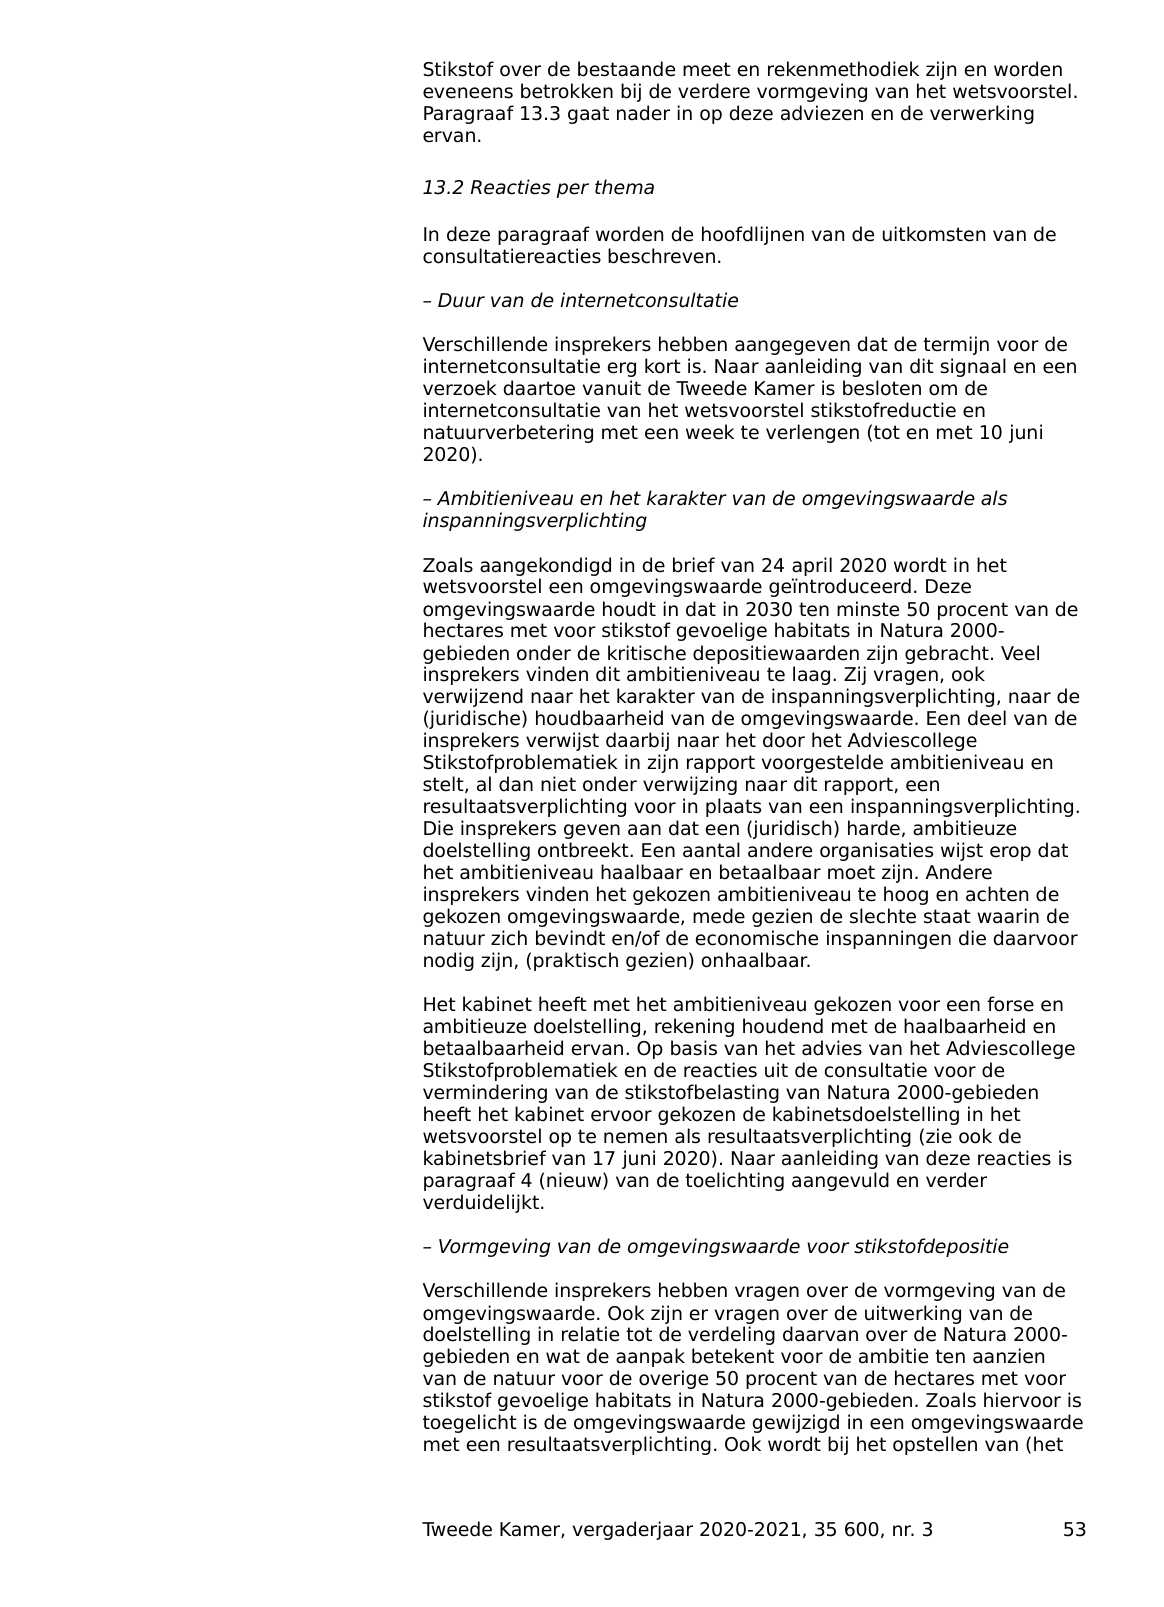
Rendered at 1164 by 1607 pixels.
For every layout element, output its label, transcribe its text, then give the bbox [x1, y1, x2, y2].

text Het kabinet heeft met het ambitieniveau gekozen voor een forse en ambitieuze doelstelling, rekening houdend met de haalbaarheid en betaalbaarheid ervan. Op basis van het advies van het Adviescollege Stikstofproblematiek en de reacties uit de consultatie voor de vermindering van de stikstofbelasting van Natura 2000-gebieden heeft het kabinet ervoor gekozen de kabinetsdoelstelling in het wetsvoorstel op te nemen als resultaatsverplichting (zie ook de kabinetsbrief van 17 juni 2020). Naar aanleiding van deze reacties is paragraaf 4 (nieuw) van de toelichting aangevuld en verder verduidelijkt. [422, 994, 1087, 1214]
subtitle – Vormgeving van de omgevingswaarde voor stikstofdepositie [422, 1236, 1087, 1258]
text In deze paragraaf worden de hoofdlijnen van de uitkomsten van de consultatiereacties beschreven. [422, 224, 1087, 268]
text Verschillende insprekers hebben aangegeven dat de termijn voor de internetconsultatie erg kort is. Naar aanleiding van dit signaal en een verzoek daartoe vanuit de Tweede Kamer is besloten om de internetconsultatie van het wetsvoorstel stikstofreductie en natuurverbetering met een week te verlengen (tot en met 10 juni 2020). [422, 334, 1087, 466]
subtitle 13.2 Reacties per thema [422, 177, 1087, 199]
text Zoals aangekondigd in de brief van 24 april 2020 wordt in het wetsvoorstel een omgevingswaarde geïntroduceerd. Deze omgevingswaarde houdt in dat in 2030 ten minste 50 procent van de hectares met voor stikstof gevoelige habitats in Natura 2000-gebieden onder de kritische depositiewaarden zijn gebracht. Veel insprekers vinden dit ambitieniveau te laag. Zij vragen, ook verwijzend naar het karakter van de inspanningsverplichting, naar de (juridische) houdbaarheid van de omgevingswaarde. Een deel van de insprekers verwijst daarbij naar het door het Adviescollege Stikstofproblematiek in zijn rapport voorgestelde ambitieniveau en stelt, al dan niet onder verwijzing naar dit rapport, een resultaatsverplichting voor in plaats van een inspanningsverplichting. Die insprekers geven aan dat een (juridisch) harde, ambitieuze doelstelling ontbreekt. Een aantal andere organisaties wijst erop dat het ambitieniveau haalbaar en betaalbaar moet zijn. Andere insprekers vinden het gekozen ambitieniveau te hoog en achten de gekozen omgevingswaarde, mede gezien de slechte staat waarin de natuur zich bevindt en/of de economische inspanningen die daarvoor nodig zijn, (praktisch gezien) onhaalbaar. [422, 554, 1087, 972]
subtitle – Duur van de internetconsultatie [422, 290, 1087, 312]
text Stikstof over de bestaande meet en rekenmethodiek zijn en worden eveneens betrokken bij de verdere vormgeving van het wetsvoorstel. Paragraaf 13.3 gaat nader in op deze adviezen en de verwerking ervan. [422, 59, 1087, 147]
subtitle – Ambitieniveau en het karakter van de omgevingswaarde als inspanningsverplichting [422, 488, 1087, 532]
text Verschillende insprekers hebben vragen over de vormgeving van de omgevingswaarde. Ook zijn er vragen over de uitwerking van de doelstelling in relatie tot de verdeling daarvan over de Natura 2000-gebieden en wat de aanpak betekent voor de ambitie ten aanzien van de natuur voor de overige 50 procent van de hectares met voor stikstof gevoelige habitats in Natura 2000-gebieden. Zoals hiervoor is toegelicht is de omgevingswaarde gewijzigd in een omgevingswaarde met een resultaatsverplichting. Ook wordt bij het opstellen van (het [422, 1280, 1087, 1456]
